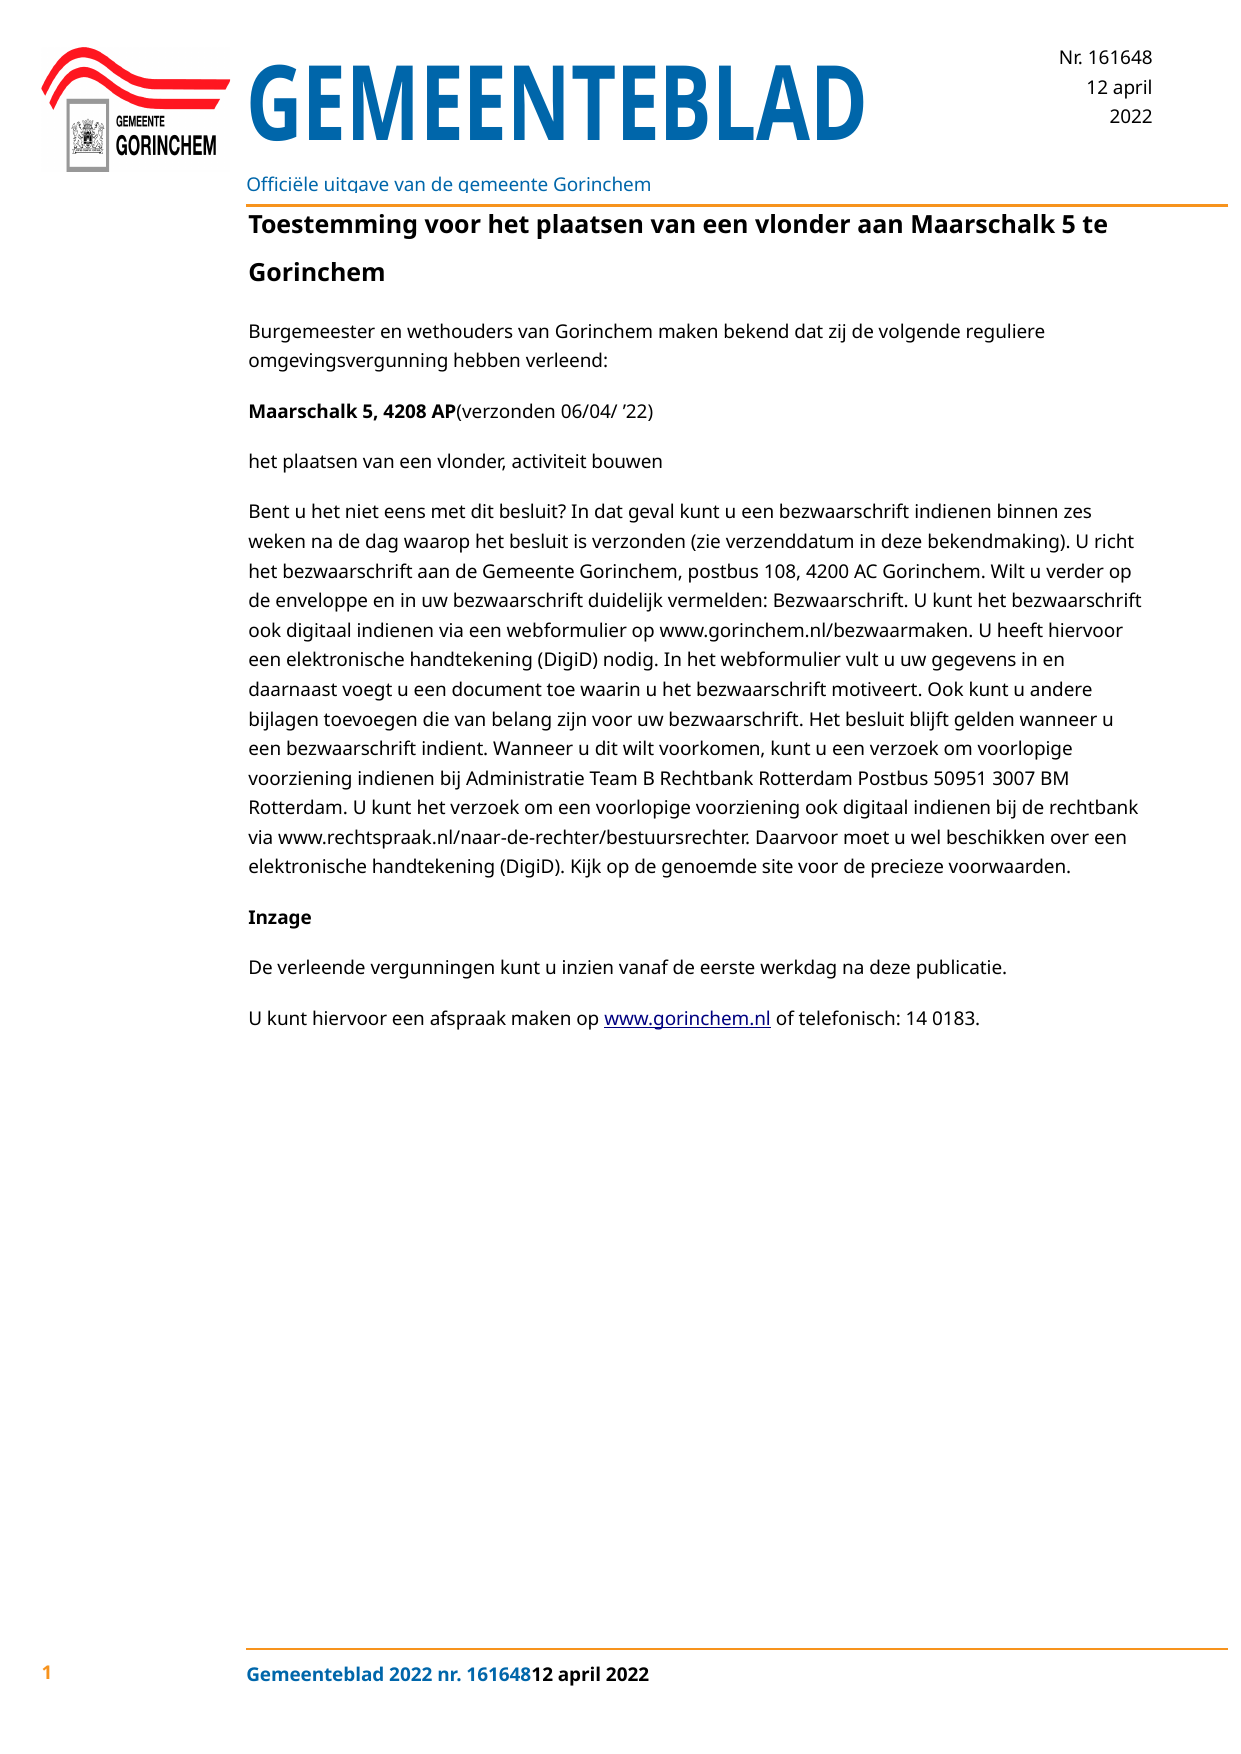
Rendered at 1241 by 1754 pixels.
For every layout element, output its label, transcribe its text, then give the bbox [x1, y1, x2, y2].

text Bent u het niet eens met dit besluit? In dat geval kunt u een bezwaarschrift indienen binnen zes weken na de dag waarop het besluit is verzonden (zie verzenddatum in deze bekendmaking). U richt het bezwaarschrift aan de Gemeente Gorinchem, postbus 108, 4200 AC Gorinchem. Wilt u verder op de enveloppe en in uw bezwaarschrift duidelijk vermelden: Bezwaarschrift. U kunt het bezwaarschrift ook digitaal indienen via een webformulier op www.gorinchem.nl/bezwaarmaken. U heeft hiervoor een elektronische handtekening (DigiD) nodig. In het webformulier vult u uw gegevens in en daarnaast voegt u een document toe waarin u het bezwaarschrift motiveert. Ook kunt u andere bijlagen toevoegen die van belang zijn voor uw bezwaarschrift. Het besluit blijft gelden wanneer u een bezwaarschrift indient. Wanneer u dit wilt voorkomen, kunt u een verzoek om voorlopige voorziening indienen bij Administratie Team B Rechtbank Rotterdam Postbus 50951 3007 BM Rotterdam. U kunt het verzoek om een voorlopige voorziening ook digitaal indienen bij de rechtbank via www.rechtspraak.nl/naar-de-rechter/bestuursrechter. Daarvoor moet u wel beschikken over een elektronische handtekening (DigiD). Kijk op de genoemde site voor de precieze voorwaarden. [248, 499, 1152, 879]
text Maarschalk 5, 4208 AP(verzonden 06/04/ ’22) [248, 398, 1152, 424]
text De verleende vergunningen kunt u inzien vanaf de eerste werkdag na deze publicatie. [248, 954, 1152, 980]
text Inzage [248, 904, 1152, 930]
text Toestemming voor het plaatsen van een vlonder aan Maarschalk 5 te Gorinchem [248, 207, 1152, 288]
text U kunt hiervoor een afspraak maken op www.gorinchem.nl of telefonisch: 14 0183. [248, 1005, 1152, 1031]
text het plaatsen van een vlonder, activiteit bouwen [248, 448, 1152, 474]
picture [41, 47, 231, 172]
text Burgemeester en wethouders van Gorinchem maken bekend dat zij de volgende reguliere omgevingsvergunning hebben verleend: [248, 318, 1152, 373]
